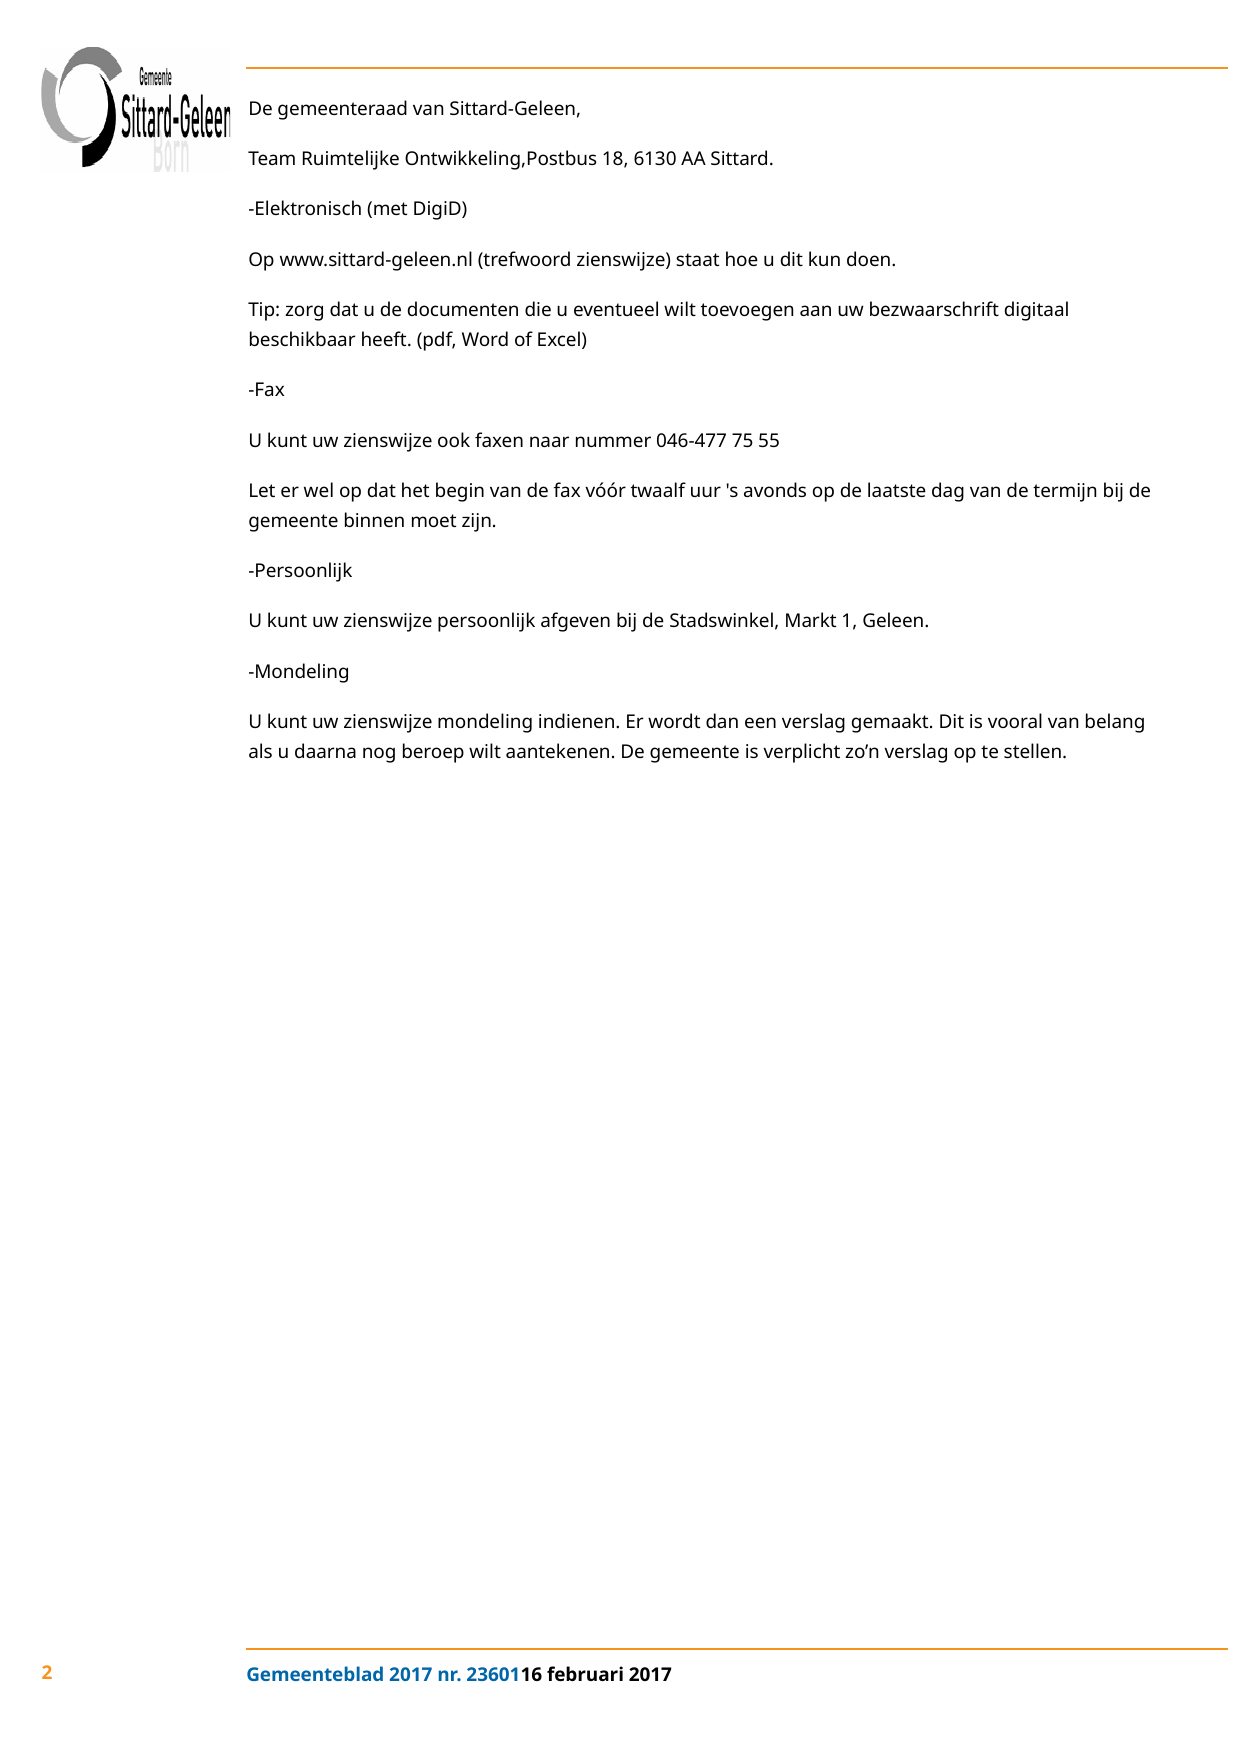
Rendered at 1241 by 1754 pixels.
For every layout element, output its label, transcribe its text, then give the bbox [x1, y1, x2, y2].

text -Mondeling [248, 658, 1152, 684]
text Tip: zorg dat u de documenten die u eventueel wilt toevoegen aan uw bezwaarschrift digitaal beschikbaar heeft. (pdf, Word of Excel) [248, 296, 1152, 352]
text -Persoonlijk [248, 557, 1152, 583]
text Let er wel op dat het begin van de fax vóór twaalf uur 's avonds op de laatste dag van de termijn bij de gemeente binnen moet zijn. [248, 477, 1152, 533]
text U kunt uw zienswijze ook faxen naar nummer 046-477 75 55 [248, 427, 1152, 453]
text U kunt uw zienswijze mondeling indienen. Er wordt dan een verslag gemaakt. Dit is vooral van belang als u daarna nog beroep wilt aantekenen. De gemeente is verplicht zo’n verslag op te stellen. [248, 708, 1152, 764]
text Team Ruimtelijke Ontwikkeling,Postbus 18, 6130 AA Sittard. [248, 145, 1152, 171]
picture [41, 47, 231, 172]
text Op www.sittard-geleen.nl (trefwoord zienswijze) staat hoe u dit kun doen. [248, 246, 1152, 272]
text U kunt uw zienswijze persoonlijk afgeven bij de Stadswinkel, Markt 1, Geleen. [248, 608, 1152, 633]
text De gemeenteraad van Sittard-Geleen, [248, 95, 1152, 121]
text -Elektronisch (met DigiD) [248, 196, 1152, 221]
text -Fax [248, 376, 1152, 402]
